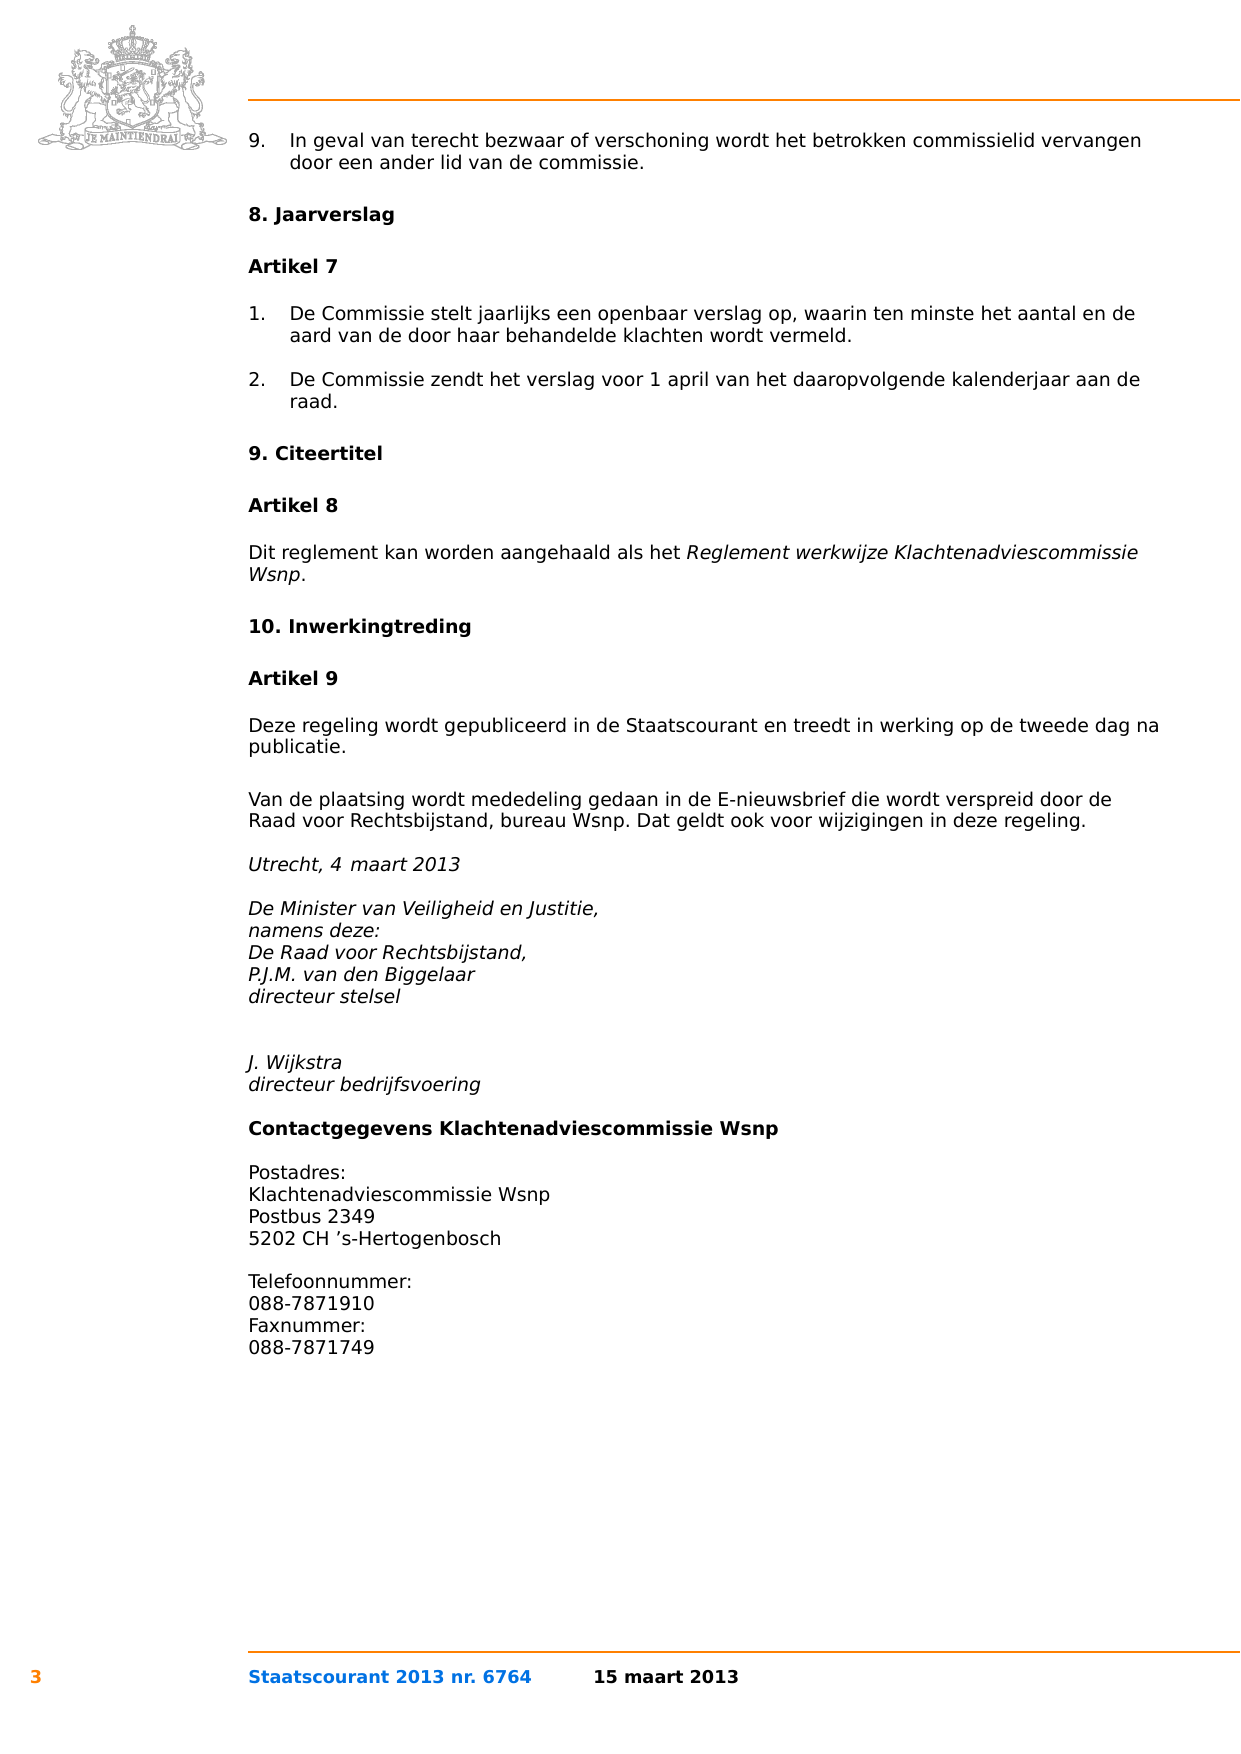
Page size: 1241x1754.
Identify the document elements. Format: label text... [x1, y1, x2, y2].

text Van de plaatsing wordt mededeling gedaan in de E-nieuwsbrief die wordt verspreid door de Raad voor Rechtsbijstand, bureau Wsnp. Dat geldt ook voor wijzigingen in deze regeling. [248, 788, 1163, 832]
text 9. In geval van terecht bezwaar of verschoning wordt het betrokken commissielid vervangen door een ander lid van de commissie. [248, 130, 1163, 174]
text 088-7871910 [248, 1293, 1163, 1315]
text Klachtenadviescommissie Wsnp [248, 1183, 1163, 1206]
subtitle 10. Inwerkingtreding [248, 616, 1163, 637]
subtitle 8. Jaarverslag [248, 204, 1163, 226]
text J. Wijkstra directeur bedrijfsvoering [248, 1030, 1163, 1096]
text Postbus 2349 [248, 1206, 1163, 1227]
text 2. De Commissie zendt het verslag voor 1 april van het daaropvolgende kalenderjaar aan de raad. [248, 369, 1163, 413]
text 1. De Commissie stelt jaarlijks een openbaar verslag op, waarin ten minste het aantal en de aard van de door haar behandelde klachten wordt vermeld. [248, 303, 1163, 347]
text Postadres: [248, 1162, 1163, 1183]
picture [38, 25, 227, 150]
text Dit reglement kan worden aangehaald als het Reglement werkwijze Klachtenadviescommissie Wsnp. [248, 542, 1163, 586]
subtitle Artikel 8 [248, 494, 1163, 517]
subtitle Artikel 7 [248, 256, 1163, 278]
text Utrecht, 4 maart 2013 [248, 854, 1163, 876]
text Contactgegevens Klachtenadviescommissie Wsnp [248, 1118, 1163, 1140]
text 088-7871749 [248, 1337, 1163, 1359]
text 5202 CH ’s-Hertogenbosch [248, 1227, 1163, 1249]
subtitle Artikel 9 [248, 667, 1163, 689]
text Telefoonnummer: [248, 1271, 1163, 1293]
text De Minister van Veiligheid en Justitie, namens deze: De Raad voor Rechtsbijstand, P.J.M. van den Biggelaar directeur stelsel [248, 898, 1163, 1008]
subtitle 9. Citeertitel [248, 443, 1163, 464]
text Deze regeling wordt gepubliceerd in de Staatscourant en treedt in werking op de tweede dag na publicatie. [248, 714, 1163, 758]
text Faxnummer: [248, 1315, 1163, 1337]
